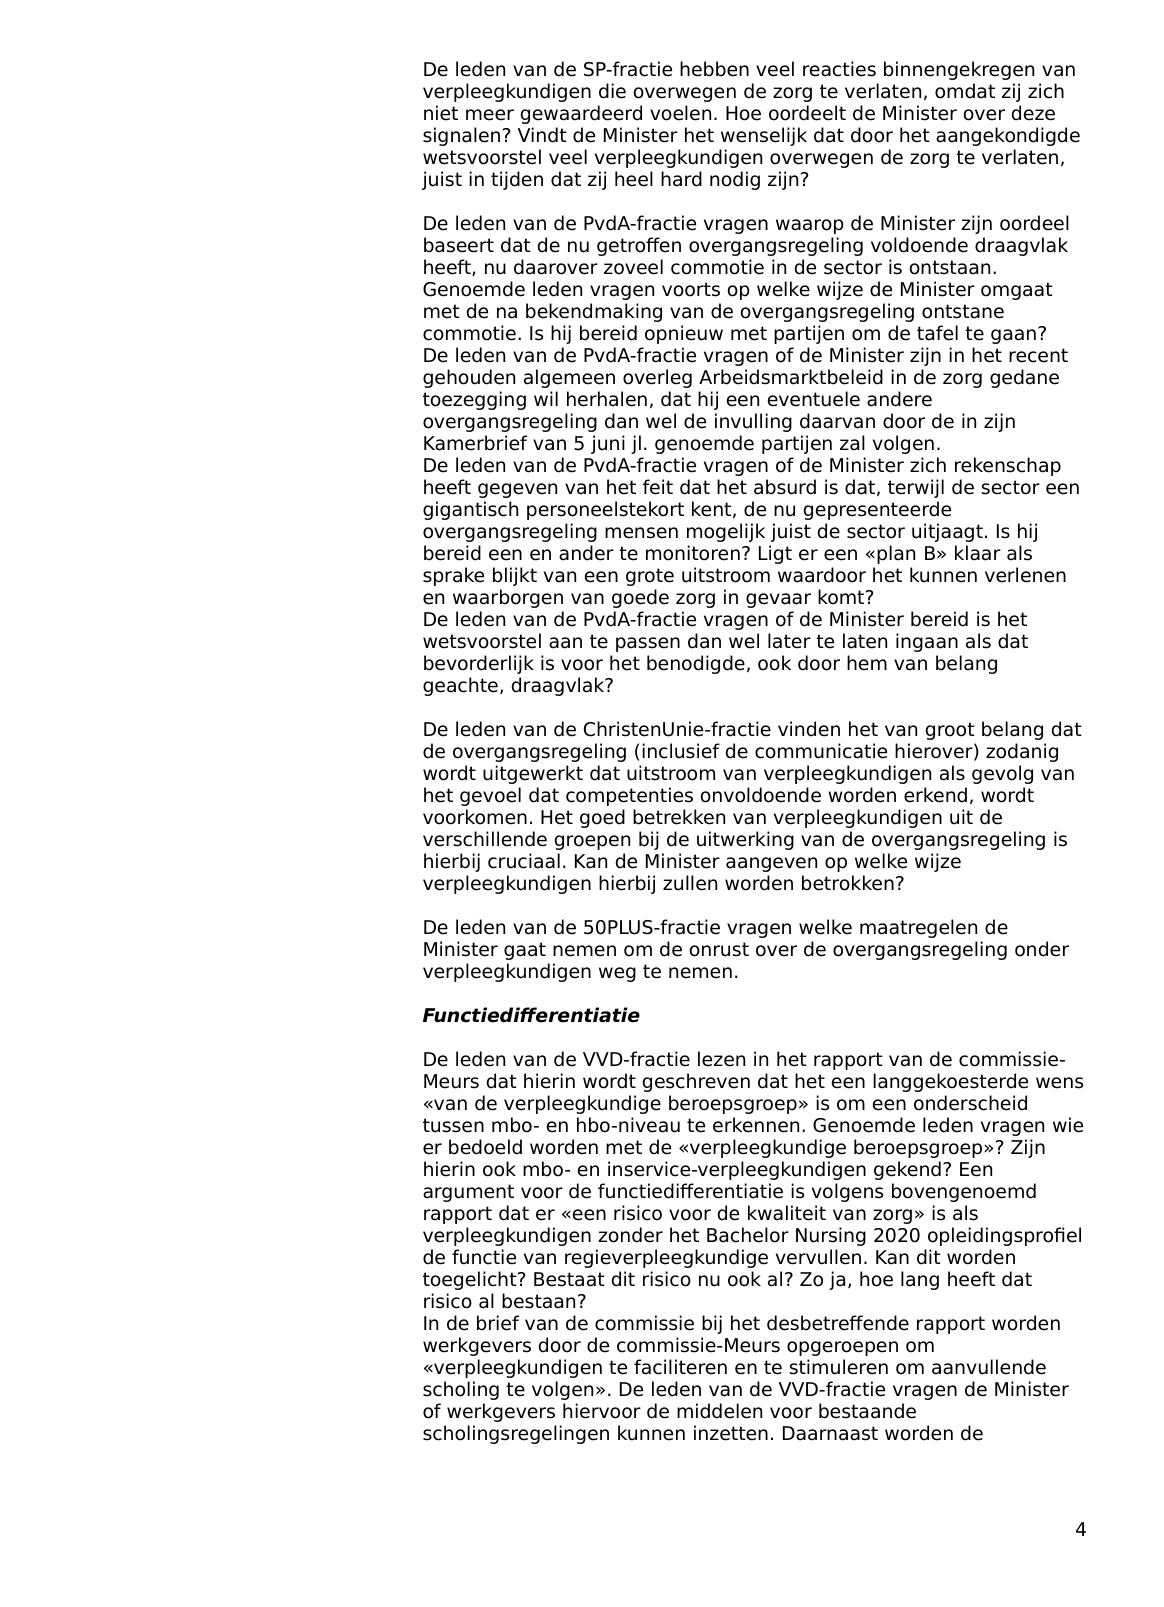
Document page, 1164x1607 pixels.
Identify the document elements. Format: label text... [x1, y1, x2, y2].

text De leden van de PvdA-fractie vragen of de Minister zijn in het recent gehouden algemeen overleg Arbeidsmarktbeleid in de zorg gedane toezegging wil herhalen, dat hij een eventuele andere overgangsregeling dan wel de invulling daarvan door de in zijn Kamerbrief van 5 juni jl. genoemde partijen zal volgen. [422, 345, 1087, 455]
text De leden van de VVD-fractie lezen in het rapport van de commissie-Meurs dat hierin wordt geschreven dat het een langgekoesterde wens «van de verpleegkundige beroepsgroep» is om een onderscheid tussen mbo- en hbo-niveau te erkennen. Genoemde leden vragen wie er bedoeld worden met de «verpleegkundige beroepsgroep»? Zijn hierin ook mbo- en inservice-verpleegkundigen gekend? Een argument voor de functiedifferentiatie is volgens bovengenoemd rapport dat er «een risico voor de kwaliteit van zorg» is als verpleegkundigen zonder het Bachelor Nursing 2020 opleidingsprofiel de functie van regieverpleegkundige vervullen. Kan dit worden toegelicht? Bestaat dit risico nu ook al? Zo ja, hoe lang heeft dat risico al bestaan? [422, 1049, 1087, 1313]
subtitle Functiedifferentiatie [422, 1005, 1087, 1027]
text De leden van de ChristenUnie-fractie vinden het van groot belang dat de overgangsregeling (inclusief de communicatie hierover) zodanig wordt uitgewerkt dat uitstroom van verpleegkundigen als gevolg van het gevoel dat competenties onvoldoende worden erkend, wordt voorkomen. Het goed betrekken van verpleegkundigen uit de verschillende groepen bij de uitwerking van de overgangsregeling is hierbij cruciaal. Kan de Minister aangeven op welke wijze verpleegkundigen hierbij zullen worden betrokken? [422, 719, 1087, 895]
text De leden van de PvdA-fractie vragen of de Minister bereid is het wetsvoorstel aan te passen dan wel later te laten ingaan als dat bevorderlijk is voor het benodigde, ook door hem van belang geachte, draagvlak? [422, 609, 1087, 697]
text De leden van de SP-fractie hebben veel reacties binnengekregen van verpleegkundigen die overwegen de zorg te verlaten, omdat zij zich niet meer gewaardeerd voelen. Hoe oordeelt de Minister over deze signalen? Vindt de Minister het wenselijk dat door het aangekondigde wetsvoorstel veel verpleegkundigen overwegen de zorg te verlaten, juist in tijden dat zij heel hard nodig zijn? [422, 59, 1087, 191]
text De leden van de 50PLUS-fractie vragen welke maatregelen de Minister gaat nemen om de onrust over de overgangsregeling onder verpleegkundigen weg te nemen. [422, 917, 1087, 983]
text De leden van de PvdA-fractie vragen of de Minister zich rekenschap heeft gegeven van het feit dat het absurd is dat, terwijl de sector een gigantisch personeelstekort kent, de nu gepresenteerde overgangsregeling mensen mogelijk juist de sector uitjaagt. Is hij bereid een en ander te monitoren? Ligt er een «plan B» klaar als sprake blijkt van een grote uitstroom waardoor het kunnen verlenen en waarborgen van goede zorg in gevaar komt? [422, 455, 1087, 609]
text De leden van de PvdA-fractie vragen waarop de Minister zijn oordeel baseert dat de nu getroffen overgangsregeling voldoende draagvlak heeft, nu daarover zoveel commotie in de sector is ontstaan. Genoemde leden vragen voorts op welke wijze de Minister omgaat met de na bekendmaking van de overgangsregeling ontstane commotie. Is hij bereid opnieuw met partijen om de tafel te gaan? [422, 213, 1087, 345]
text In de brief van de commissie bij het desbetreffende rapport worden werkgevers door de commissie-Meurs opgeroepen om «verpleegkundigen te faciliteren en te stimuleren om aanvullende scholing te volgen». De leden van de VVD-fractie vragen de Minister of werkgevers hiervoor de middelen voor bestaande scholingsregelingen kunnen inzetten. Daarnaast worden de [422, 1313, 1087, 1445]
